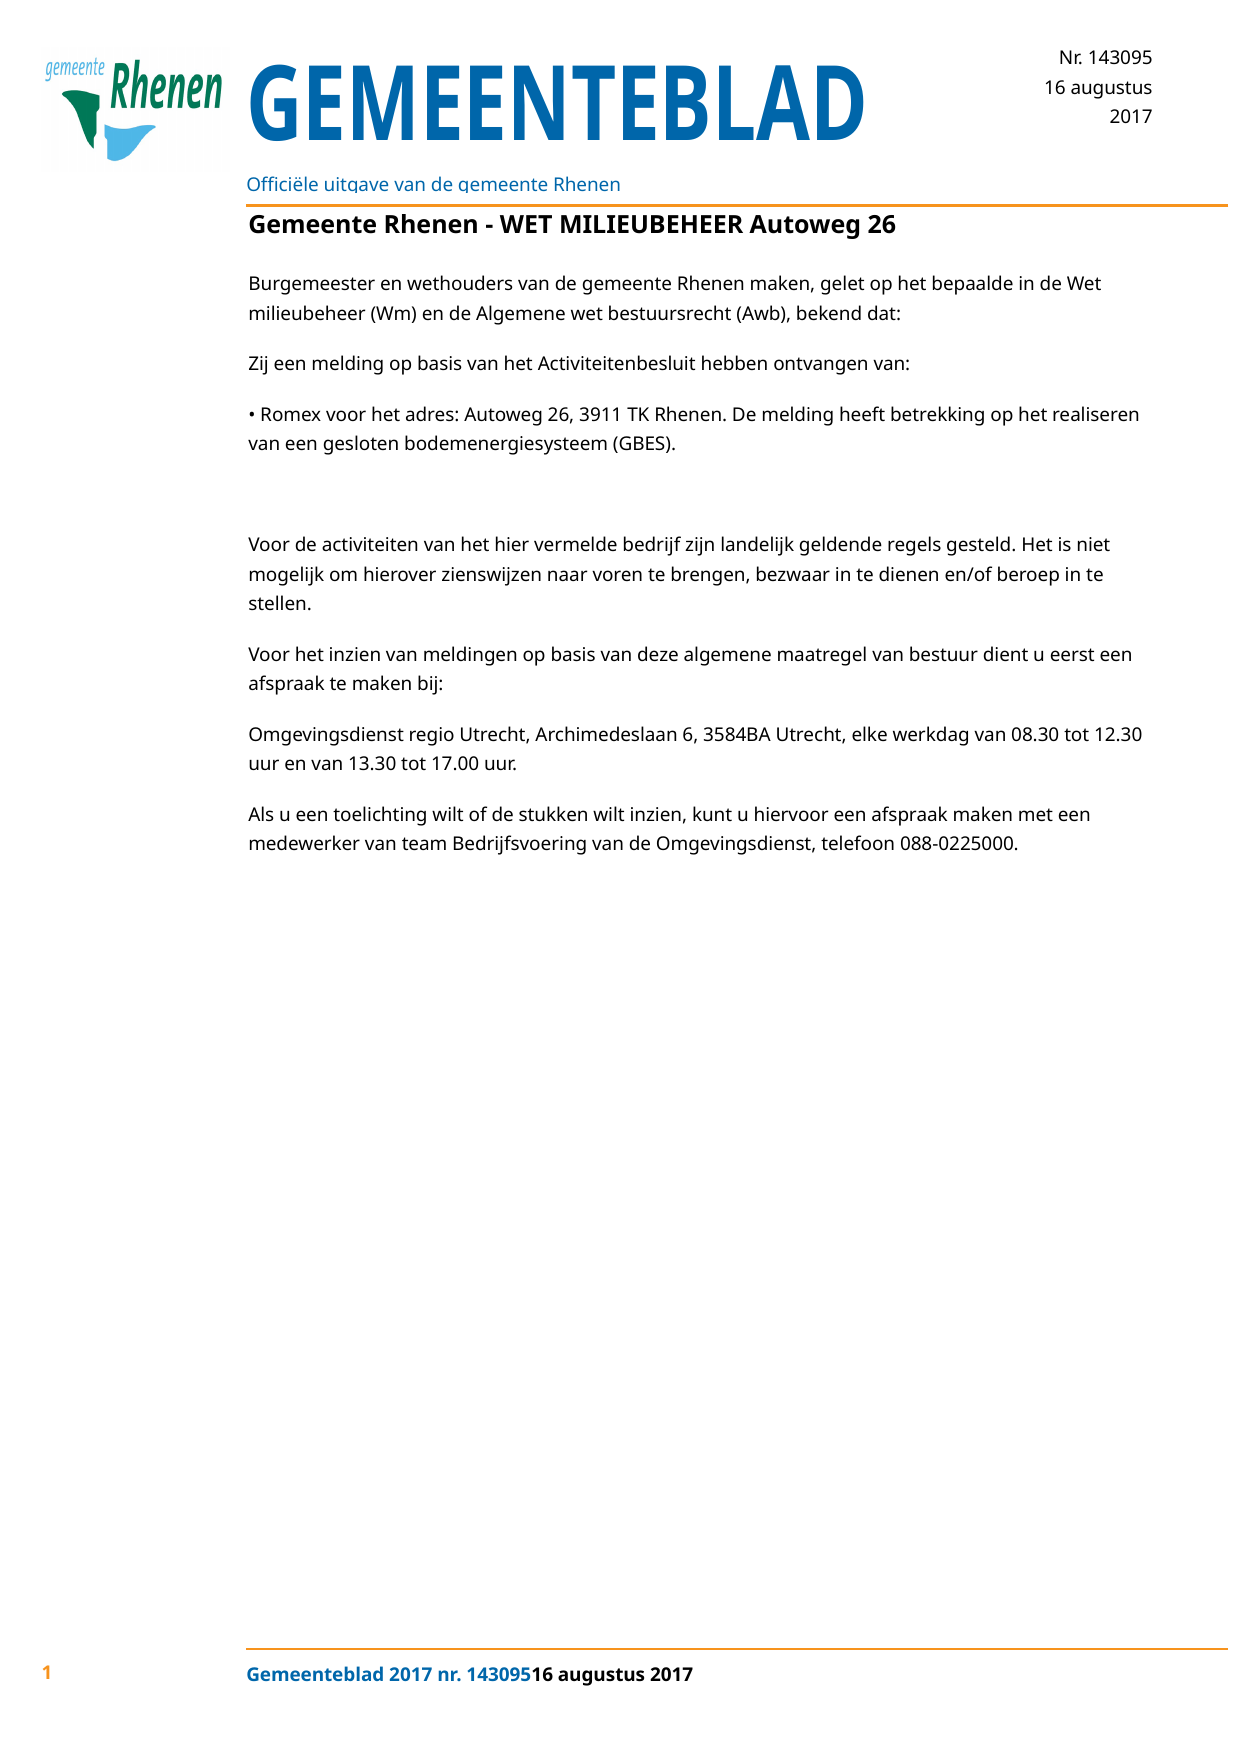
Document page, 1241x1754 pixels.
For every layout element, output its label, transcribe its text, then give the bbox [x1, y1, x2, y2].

text Omgevingsdienst regio Utrecht, Archimedeslaan 6, 3584BA Utrecht, elke werkdag van 08.30 tot 12.30 uur en van 13.30 tot 17.00 uur. [248, 721, 1152, 776]
text Burgemeester en wethouders van de gemeente Rhenen maken, gelet op het bepaalde in de Wet milieubeheer (Wm) en de Algemene wet bestuursrecht (Awb), bekend dat: [248, 270, 1152, 326]
picture [41, 47, 231, 172]
text Gemeente Rhenen - WET MILIEUBEHEER Autoweg 26 [248, 207, 1152, 241]
text • Romex voor het adres: Autoweg 26, 3911 TK Rhenen. De melding heeft betrekking op het realiseren van een gesloten bodemenergiesysteem (GBES). [248, 401, 1152, 456]
text Als u een toelichting wilt of de stukken wilt inzien, kunt u hiervoor een afspraak maken met een medewerker van team Bedrijfsvoering van de Omgevingsdienst, telefoon 088-0225000. [248, 801, 1152, 856]
text Zij een melding op basis van het Activiteitenbesluit hebben ontvangen van: [248, 350, 1152, 376]
text Voor het inzien van meldingen op basis van deze algemene maatregel van bestuur dient u eerst een afspraak te maken bij: [248, 641, 1152, 696]
text Voor de activiteiten van het hier vermelde bedrijf zijn landelijk geldende regels gesteld. Het is niet mogelijk om hierover zienswijzen naar voren te brengen, bezwaar in te dienen en/of beroep in te stellen. [248, 531, 1152, 616]
